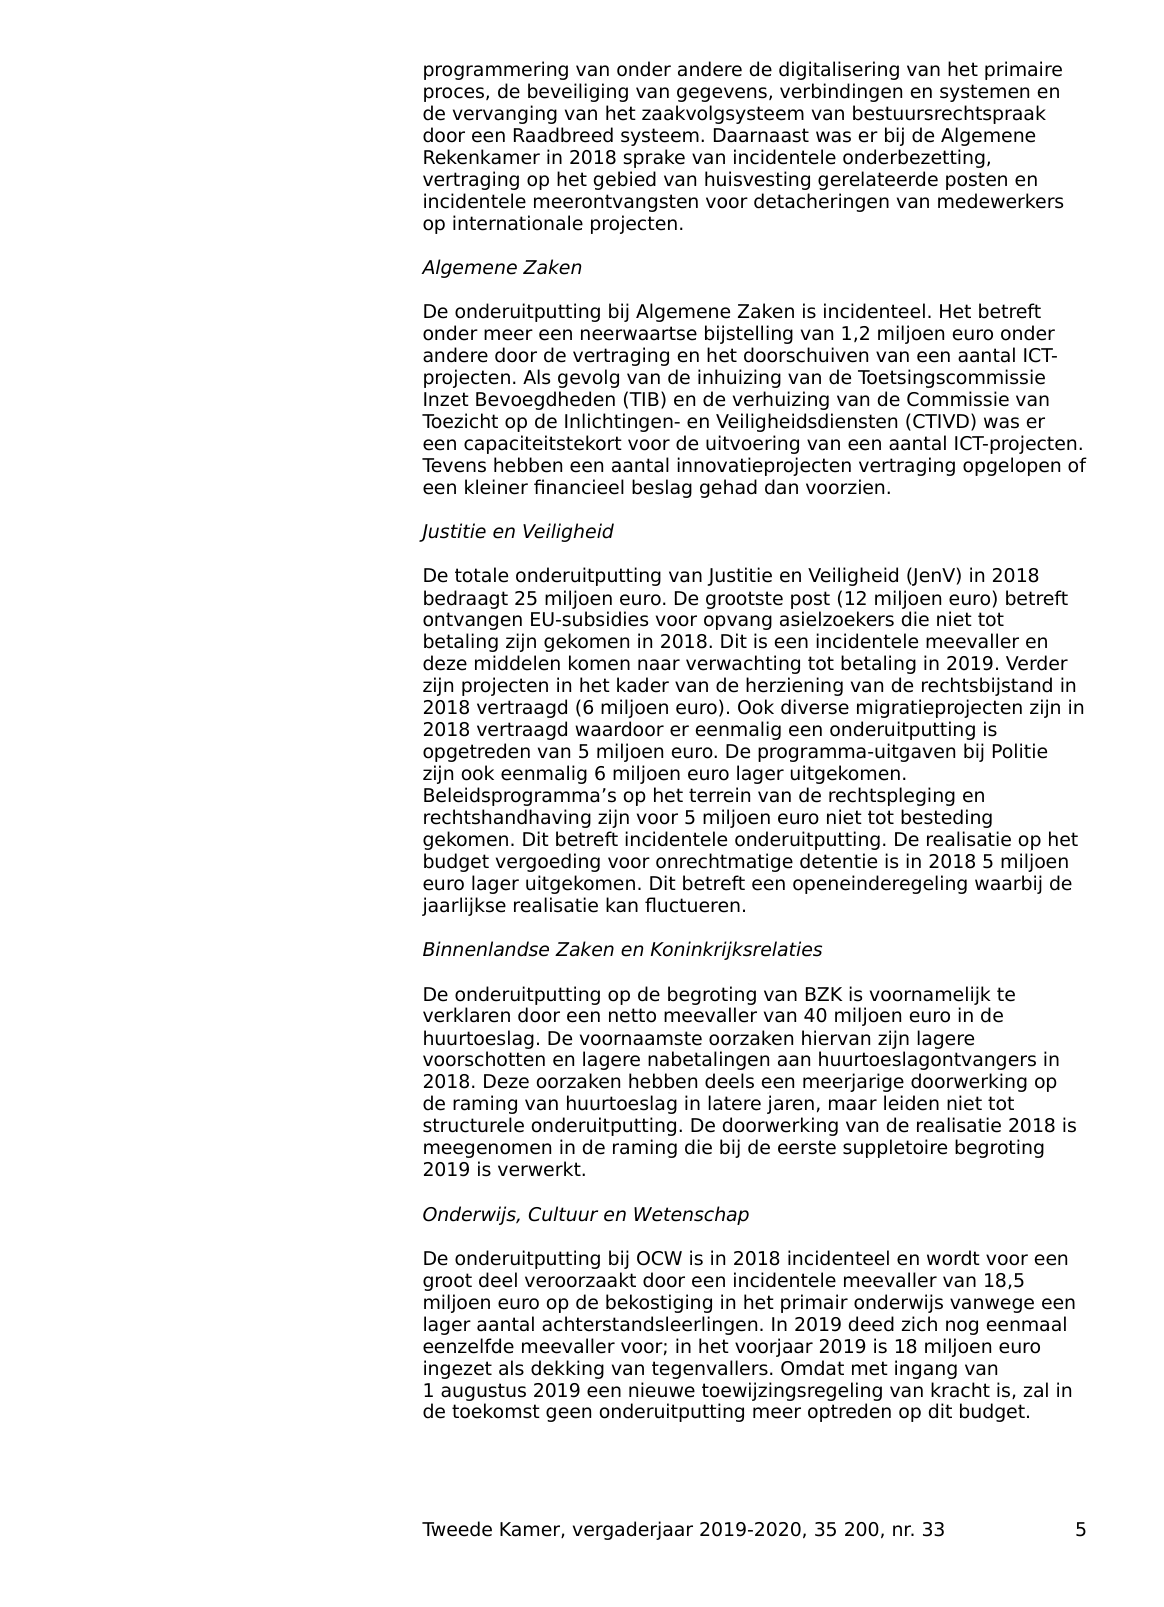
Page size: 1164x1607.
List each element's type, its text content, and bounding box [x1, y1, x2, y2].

subtitle Onderwijs, Cultuur en Wetenschap [422, 1203, 1087, 1225]
subtitle Binnenlandse Zaken en Koninkrijksrelaties [422, 939, 1087, 961]
subtitle Algemene Zaken [422, 257, 1087, 279]
text De totale onderuitputting van Justitie en Veiligheid (JenV) in 2018 bedraagt 25 miljoen euro. De grootste post (12 miljoen euro) betreft ontvangen EU-subsidies voor opvang asielzoekers die niet tot betaling zijn gekomen in 2018. Dit is een incidentele meevaller en deze middelen komen naar verwachting tot betaling in 2019. Verder zijn projecten in het kader van de herziening van de rechtsbijstand in 2018 vertraagd (6 miljoen euro). Ook diverse migratieprojecten zijn in 2018 vertraagd waardoor er eenmalig een onderuitputting is opgetreden van 5 miljoen euro. De programma-uitgaven bij Politie zijn ook eenmalig 6 miljoen euro lager uitgekomen. Beleidsprogramma’s op het terrein van de rechtspleging en rechtshandhaving zijn voor 5 miljoen euro niet tot besteding gekomen. Dit betreft incidentele onderuitputting. De realisatie op het budget vergoeding voor onrechtmatige detentie is in 2018 5 miljoen euro lager uitgekomen. Dit betreft een openeinderegeling waarbij de jaarlijkse realisatie kan fluctueren. [422, 565, 1087, 917]
subtitle Justitie en Veiligheid [422, 521, 1087, 543]
text De onderuitputting op de begroting van BZK is voornamelijk te verklaren door een netto meevaller van 40 miljoen euro in de huurtoeslag. De voornaamste oorzaken hiervan zijn lagere voorschotten en lagere nabetalingen aan huurtoeslagontvangers in 2018. Deze oorzaken hebben deels een meerjarige doorwerking op de raming van huurtoeslag in latere jaren, maar leiden niet tot structurele onderuitputting. De doorwerking van de realisatie 2018 is meegenomen in de raming die bij de eerste suppletoire begroting 2019 is verwerkt. [422, 983, 1087, 1181]
text programmering van onder andere de digitalisering van het primaire proces, de beveiliging van gegevens, verbindingen en systemen en de vervanging van het zaakvolgsysteem van bestuursrechtspraak door een Raadbreed systeem. Daarnaast was er bij de Algemene Rekenkamer in 2018 sprake van incidentele onderbezetting, vertraging op het gebied van huisvesting gerelateerde posten en incidentele meerontvangsten voor detacheringen van medewerkers op internationale projecten. [422, 59, 1087, 235]
text De onderuitputting bij Algemene Zaken is incidenteel. Het betreft onder meer een neerwaartse bijstelling van 1,2 miljoen euro onder andere door de vertraging en het doorschuiven van een aantal ICT-projecten. Als gevolg van de inhuizing van de Toetsingscommissie Inzet Bevoegdheden (TIB) en de verhuizing van de Commissie van Toezicht op de Inlichtingen- en Veiligheidsdiensten (CTIVD) was er een capaciteitstekort voor de uitvoering van een aantal ICT-projecten. Tevens hebben een aantal innovatieprojecten vertraging opgelopen of een kleiner financieel beslag gehad dan voorzien. [422, 301, 1087, 499]
text De onderuitputting bij OCW is in 2018 incidenteel en wordt voor een groot deel veroorzaakt door een incidentele meevaller van 18,5 miljoen euro op de bekostiging in het primair onderwijs vanwege een lager aantal achterstandsleerlingen. In 2019 deed zich nog eenmaal eenzelfde meevaller voor; in het voorjaar 2019 is 18 miljoen euro ingezet als dekking van tegenvallers. Omdat met ingang van 1 augustus 2019 een nieuwe toewijzingsregeling van kracht is, zal in de toekomst geen onderuitputting meer optreden op dit budget. [422, 1248, 1087, 1423]
